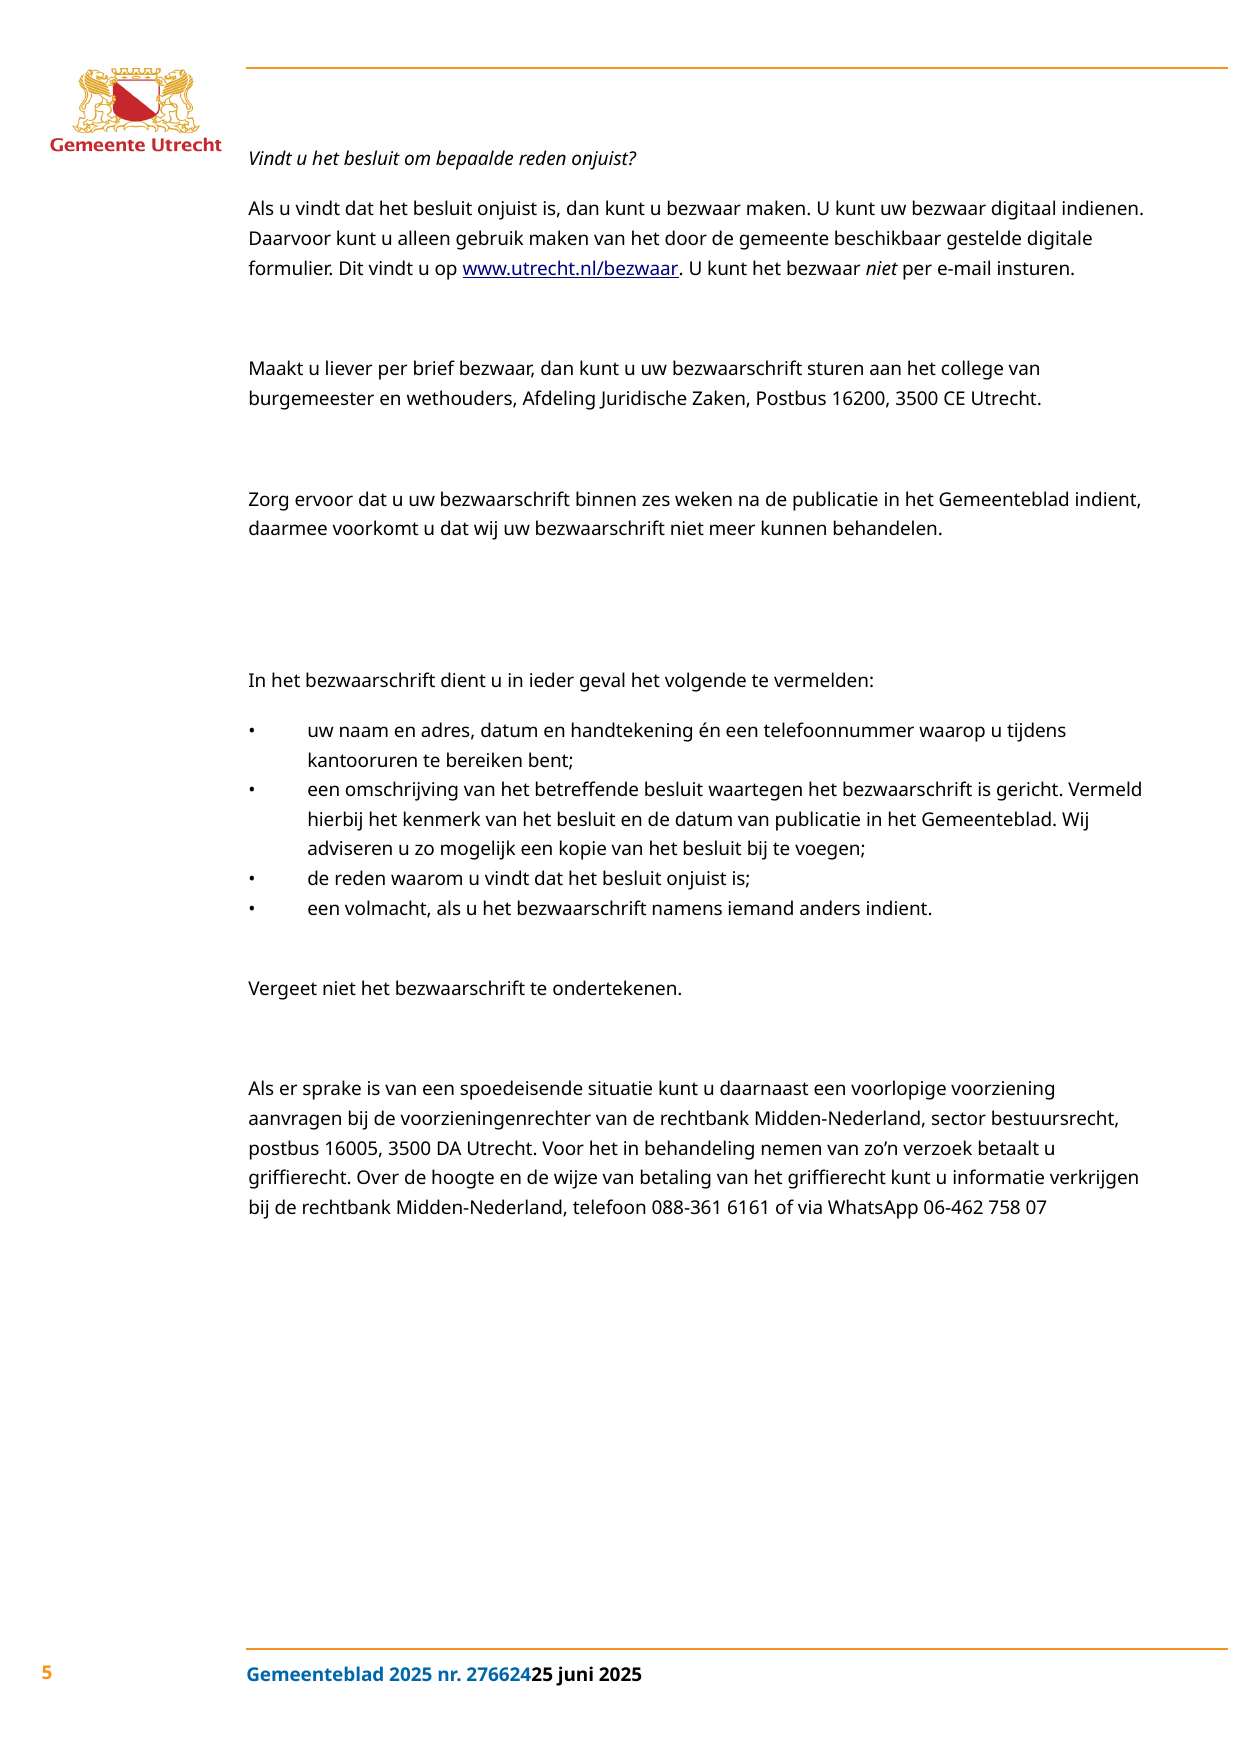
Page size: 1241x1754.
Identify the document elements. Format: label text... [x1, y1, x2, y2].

text Zorg ervoor dat u uw bezwaarschrift binnen zes weken na de publicatie in het Gemeenteblad indient, daarmee voorkomt u dat wij uw bezwaarschrift niet meer kunnen behandelen. [248, 486, 1152, 541]
list de reden waarom u vindt dat het besluit onjuist is; [248, 865, 1152, 891]
text Vergeet niet het bezwaarschrift te ondertekenen. [248, 975, 1152, 1001]
text In het bezwaarschrift dient u in ieder geval het volgende te vermelden: [248, 667, 1152, 693]
picture [41, 47, 231, 172]
text Als u vindt dat het besluit onjuist is, dan kunt u bezwaar maken. U kunt uw bezwaar digitaal indienen. Daarvoor kunt u alleen gebruik maken van het door de gemeente beschikbaar gestelde digitale formulier. Dit vindt u op www.utrecht.nl/bezwaar. U kunt het bezwaar niet per e-mail insturen. [248, 196, 1152, 281]
text Als er sprake is van een spoedeisende situatie kunt u daarnaast een voorlopige voorziening aanvragen bij de voorzieningenrechter van de rechtbank Midden-Nederland, sector bestuursrecht, postbus 16005, 3500 DA Utrecht. Voor het in behandeling nemen van zo’n verzoek betaalt u griffierecht. Over de hoogte en de wijze van betaling van het griffierecht kunt u informatie verkrijgen bij de rechtbank Midden-Nederland, telefoon 088-361 6161 of via WhatsApp 06-462 758 07 [248, 1076, 1152, 1220]
list een volmacht, als u het bezwaarschrift namens iemand anders indient. [248, 895, 1152, 921]
list uw naam en adres, datum en handtekening én een telefoonnummer waarop u tijdens kantooruren te bereiken bent; [248, 717, 1152, 773]
list een omschrijving van het betreffende besluit waartegen het bezwaarschrift is gericht. Vermeld hierbij het kenmerk van het besluit en de datum van publicatie in het Gemeenteblad. Wij adviseren u zo mogelijk een kopie van het besluit bij te voegen; [248, 776, 1152, 861]
text Vindt u het besluit om bepaalde reden onjuist? [248, 145, 1152, 171]
text Maakt u liever per brief bezwaar, dan kunt u uw bezwaarschrift sturen aan het college van burgemeester en wethouders, Afdeling Juridische Zaken, Postbus 16200, 3500 CE Utrecht. [248, 356, 1152, 411]
